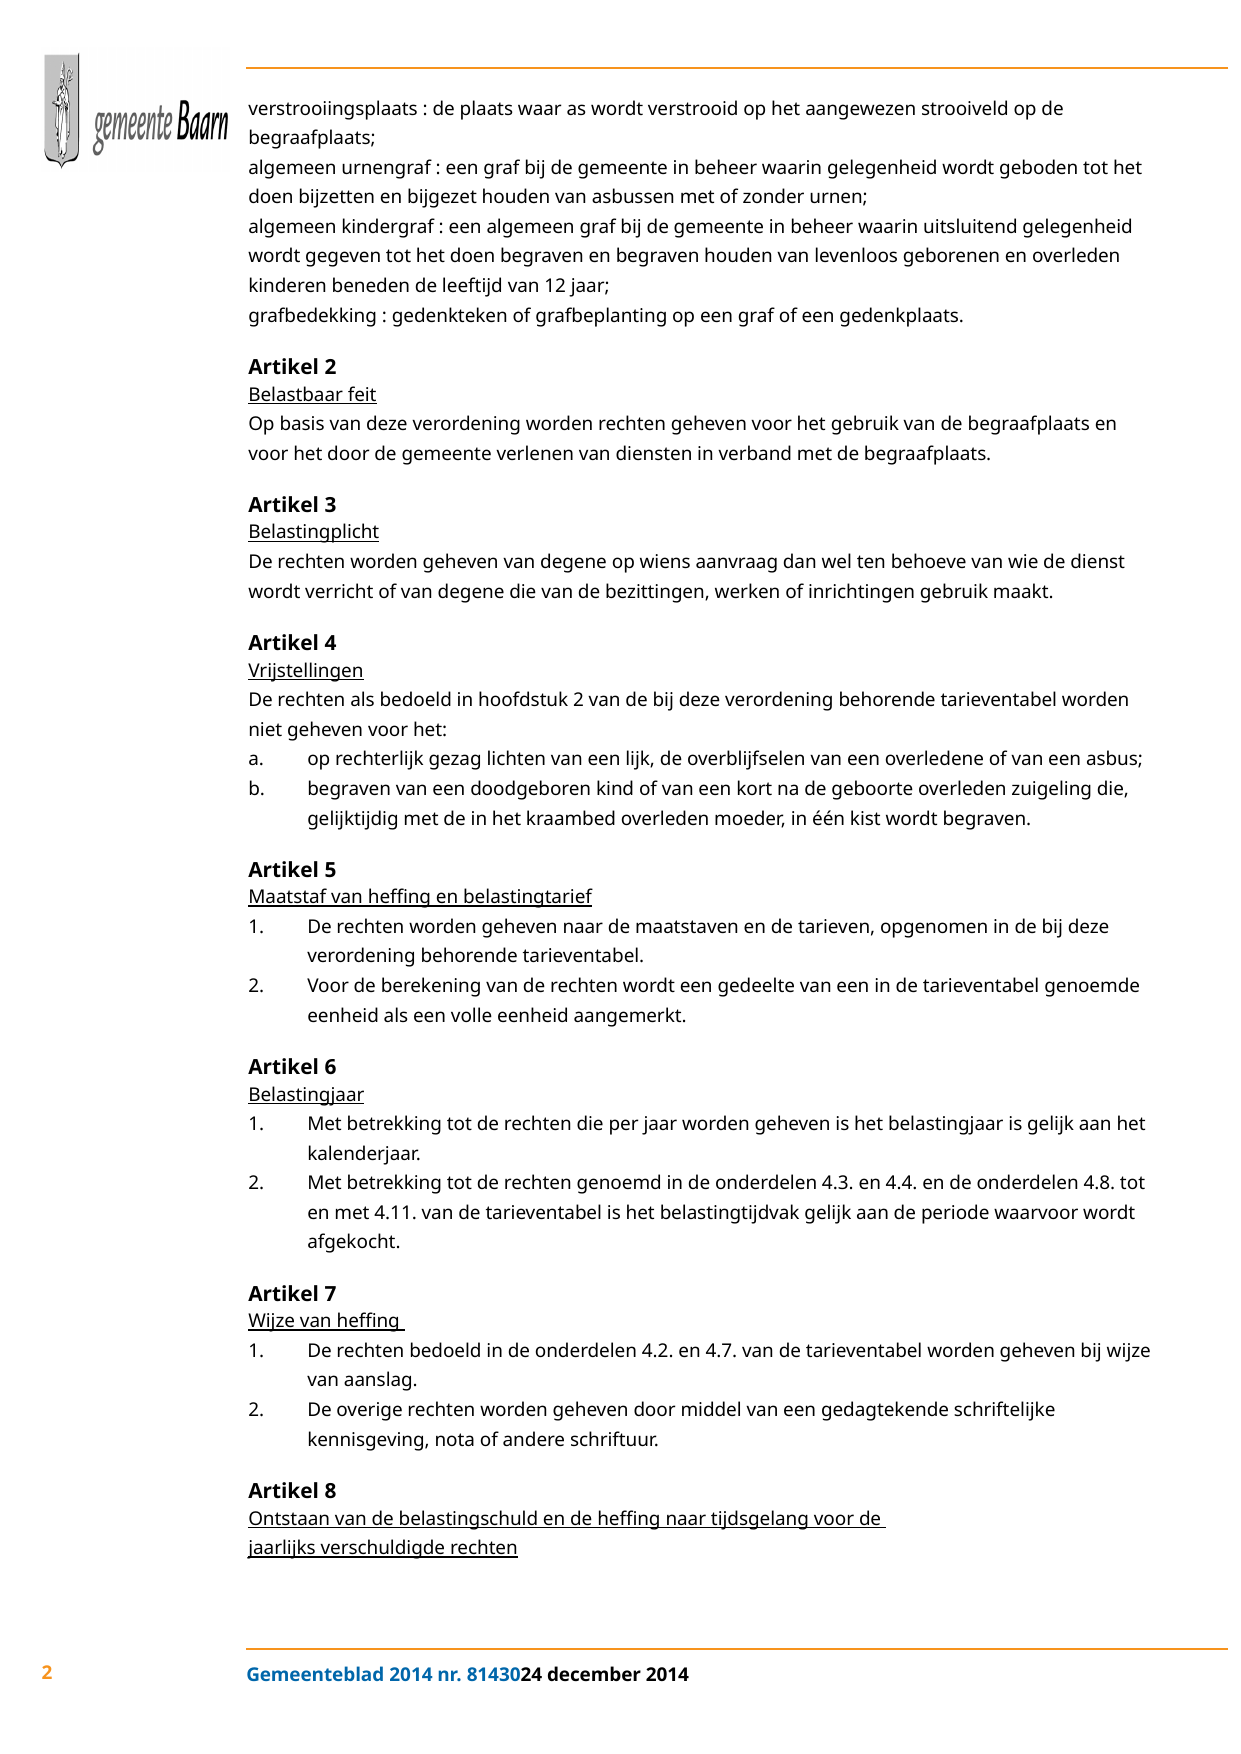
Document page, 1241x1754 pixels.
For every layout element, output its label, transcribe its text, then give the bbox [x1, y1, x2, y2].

text Wijze van heffing [248, 1307, 1152, 1333]
list Voor de berekening van de rechten wordt een gedeelte van een in de tarieventabel genoemde eenheid als een volle eenheid aangemerkt. [248, 972, 1152, 1028]
text Op basis van deze verordening worden rechten geheven voor het gebruik van de begraafplaats en voor het door de gemeente verlenen van diensten in verband met de begraafplaats. [248, 410, 1152, 466]
text De rechten als bedoeld in hoofdstuk 2 van de bij deze verordening behorende tarieventabel worden niet geheven voor het: [248, 686, 1152, 742]
text Belastbaar feit [248, 381, 1152, 406]
text Artikel 7 [248, 1279, 1152, 1307]
list De rechten worden geheven naar de maatstaven en de tarieven, opgenomen in de bij deze verordening behorende tarieventabel. [248, 913, 1152, 968]
text Belastingjaar [248, 1081, 1152, 1106]
list Met betrekking tot de rechten die per jaar worden geheven is het belastingjaar is gelijk aan het kalenderjaar. [248, 1110, 1152, 1166]
text Artikel 4 [248, 628, 1152, 657]
text grafbedekking : gedenkteken of grafbeplanting op een graf of een gedenkplaats. [248, 302, 1152, 328]
text Vrijstellingen [248, 657, 1152, 682]
list Met betrekking tot de rechten genoemd in de onderdelen 4.3. en 4.4. en de onderdelen 4.8. tot en met 4.11. van de tarieventabel is het belastingtijdvak gelijk aan de periode waarvoor wordt afgekocht. [248, 1169, 1152, 1254]
list De overige rechten worden geheven door middel van een gedagtekende schriftelijke kennisgeving, nota of andere schriftuur. [248, 1396, 1152, 1452]
text Artikel 8 [248, 1476, 1152, 1505]
text Artikel 2 [248, 352, 1152, 381]
list op rechterlijk gezag lichten van een lijk, de overblijfselen van een overledene of van een asbus; [248, 746, 1152, 771]
text Artikel 5 [248, 855, 1152, 883]
list begraven van een doodgeboren kind of van een kort na de geboorte overleden zuigeling die, gelijktijdig met de in het kraambed overleden moeder, in één kist wordt begraven. [248, 775, 1152, 830]
list De rechten bedoeld in de onderdelen 4.2. en 4.7. van de tarieventabel worden geheven bij wijze van aanslag. [248, 1337, 1152, 1392]
text Ontstaan van de belastingschuld en de heffing naar tijdsgelang voor de [248, 1505, 1152, 1530]
text De rechten worden geheven van degene op wiens aanvraag dan wel ten behoeve van wie de dienst wordt verricht of van degene die van de bezittingen, werken of inrichtingen gebruik maakt. [248, 548, 1152, 604]
text jaarlijks verschuldigde rechten [248, 1534, 1152, 1560]
text Belastingplicht [248, 519, 1152, 544]
text verstrooiingsplaats : de plaats waar as wordt verstrooid op het aangewezen strooiveld op de begraafplaats; [248, 95, 1152, 150]
text algemeen urnengraf : een graf bij de gemeente in beheer waarin gelegenheid wordt geboden tot het doen bijzetten en bijgezet houden van asbussen met of zonder urnen; [248, 154, 1152, 209]
text algemeen kindergraf : een algemeen graf bij de gemeente in beheer waarin uitsluitend gelegenheid wordt gegeven tot het doen begraven en begraven houden van levenloos geborenen en overleden kinderen beneden de leeftijd van 12 jaar; [248, 213, 1152, 298]
picture [41, 47, 231, 172]
text Artikel 3 [248, 490, 1152, 519]
text Maatstaf van heffing en belastingtarief [248, 883, 1152, 909]
text Artikel 6 [248, 1052, 1152, 1081]
